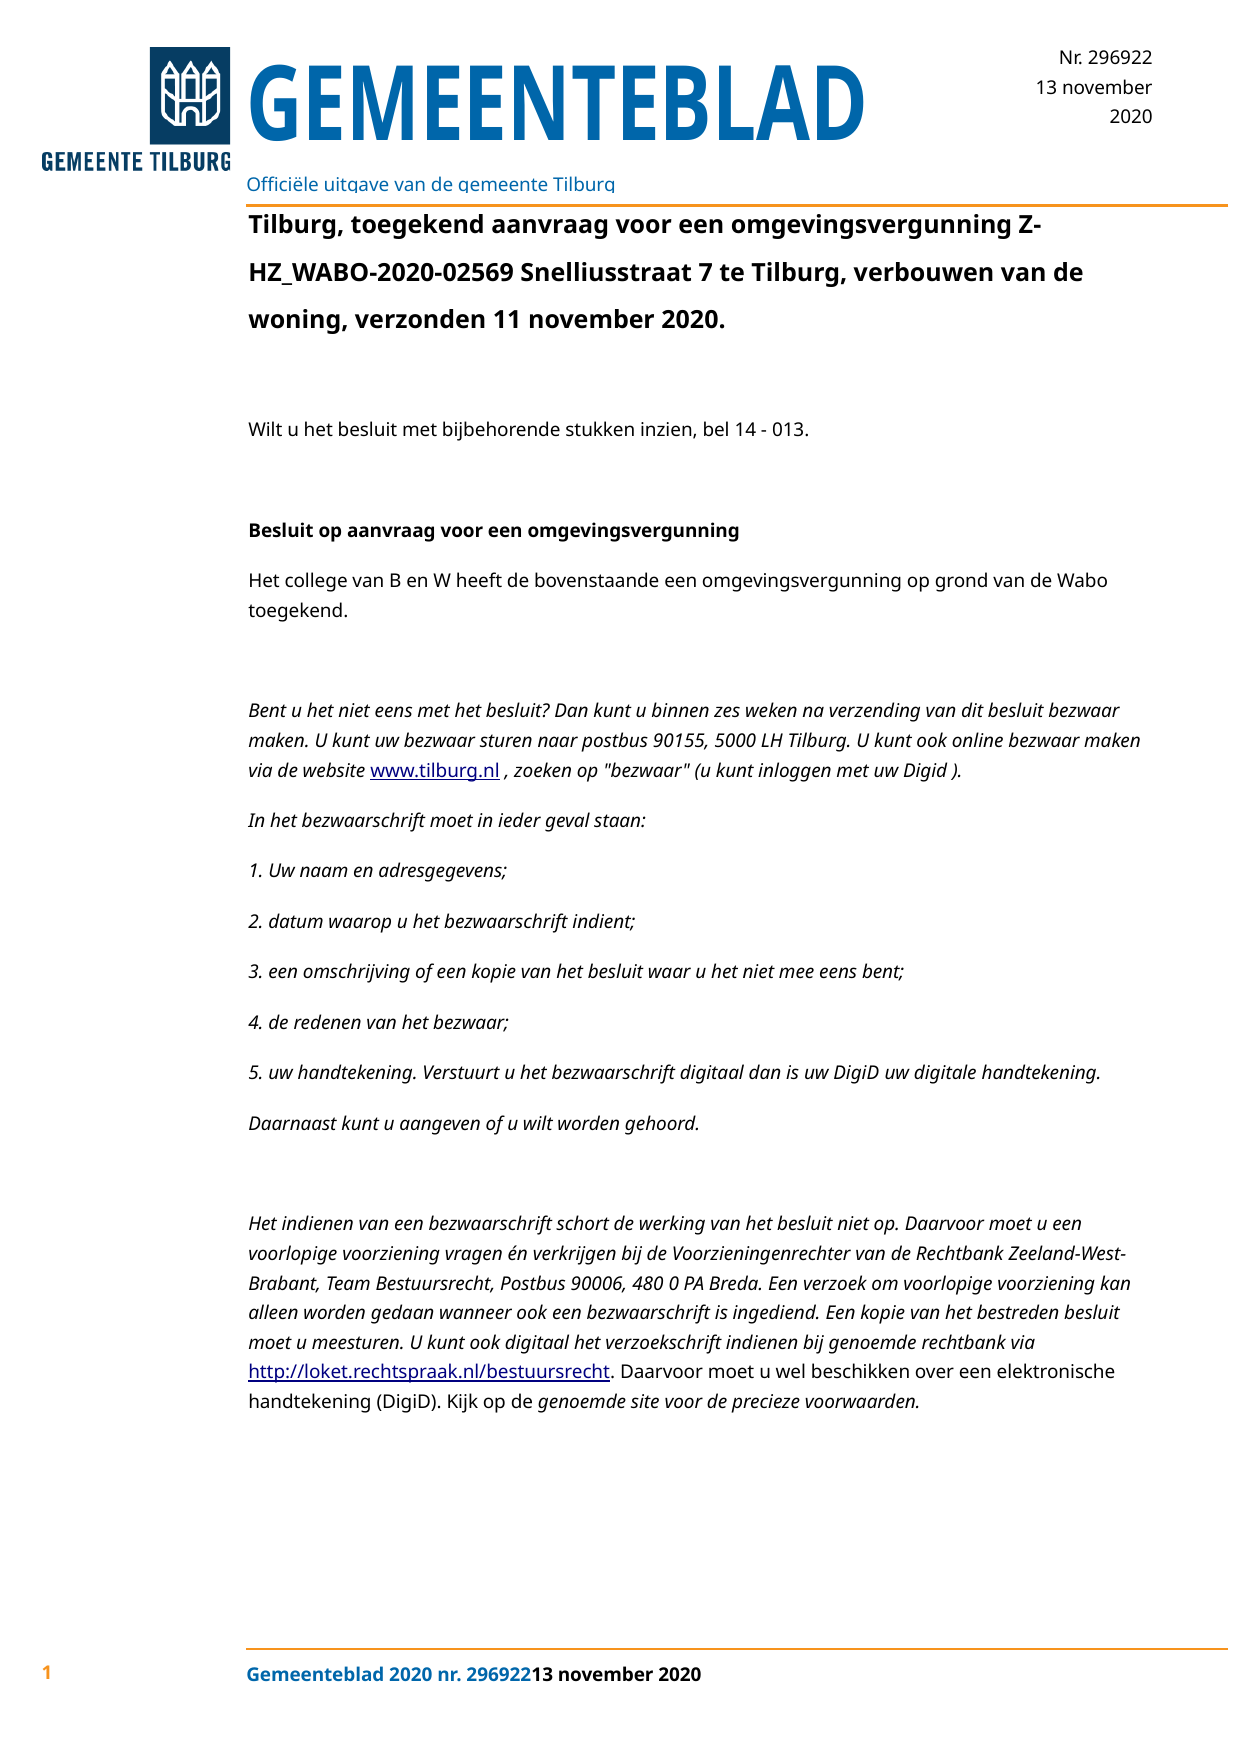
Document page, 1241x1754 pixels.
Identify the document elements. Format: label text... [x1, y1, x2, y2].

text In het bezwaarschrift moet in ieder geval staan: [248, 807, 1152, 833]
text Wilt u het besluit met bijbehorende stukken inzien, bel 14 - 013. [248, 416, 1152, 442]
text Besluit op aanvraag voor een omgevingsvergunning [248, 517, 1152, 542]
text Het indienen van een bezwaarschrift schort de werking van het besluit niet op. Daarvoor moet u een voorlopige voorziening vragen én verkrijgen bij de Voorzieningenrechter van de Rechtbank Zeeland-West-Brabant, Team Bestuursrecht, Postbus 90006, 480 0 PA Breda. Een verzoek om voorlopige voorziening kan alleen worden gedaan wanneer ook een bezwaarschrift is ingediend. Een kopie van het bestreden besluit moet u meesturen. U kunt ook digitaal het verzoekschrift indienen bij genoemde rechtbank via http://loket.rechtspraak.nl/bestuursrecht. Daarvoor moet u wel beschikken over een elektronische handtekening (DigiD). Kijk op de genoemde site voor de precieze voorwaarden. [248, 1211, 1152, 1414]
text Tilburg, toegekend aanvraag voor een omgevingsvergunning Z-HZ_WABO-2020-02569 Snelliusstraat 7 te Tilburg, verbouwen van de woning, verzonden 11 november 2020. [248, 207, 1152, 336]
text Daarnaast kunt u aangeven of u wilt worden gehoord. [248, 1110, 1152, 1135]
text 1. Uw naam en adresgegevens; [248, 858, 1152, 883]
text 5. uw handtekening. Verstuurt u het bezwaarschrift digitaal dan is uw DigiD uw digitale handtekening. [248, 1059, 1152, 1085]
text Het college van B en W heeft de bovenstaande een omgevingsvergunning op grond van de Wabo toegekend. [248, 567, 1152, 622]
picture [41, 47, 231, 172]
text 3. een omschrijving of een kopie van het besluit waar u het niet mee eens bent; [248, 958, 1152, 984]
text 2. datum waarop u het bezwaarschrift indient; [248, 908, 1152, 934]
text Bent u het niet eens met het besluit? Dan kunt u binnen zes weken na verzending van dit besluit bezwaar maken. U kunt uw bezwaar sturen naar postbus 90155, 5000 LH Tilburg. U kunt ook online bezwaar maken via de website www.tilburg.nl , zoeken op "bezwaar" (u kunt inloggen met uw Digid ). [248, 698, 1152, 782]
text 4. de redenen van het bezwaar; [248, 1009, 1152, 1034]
